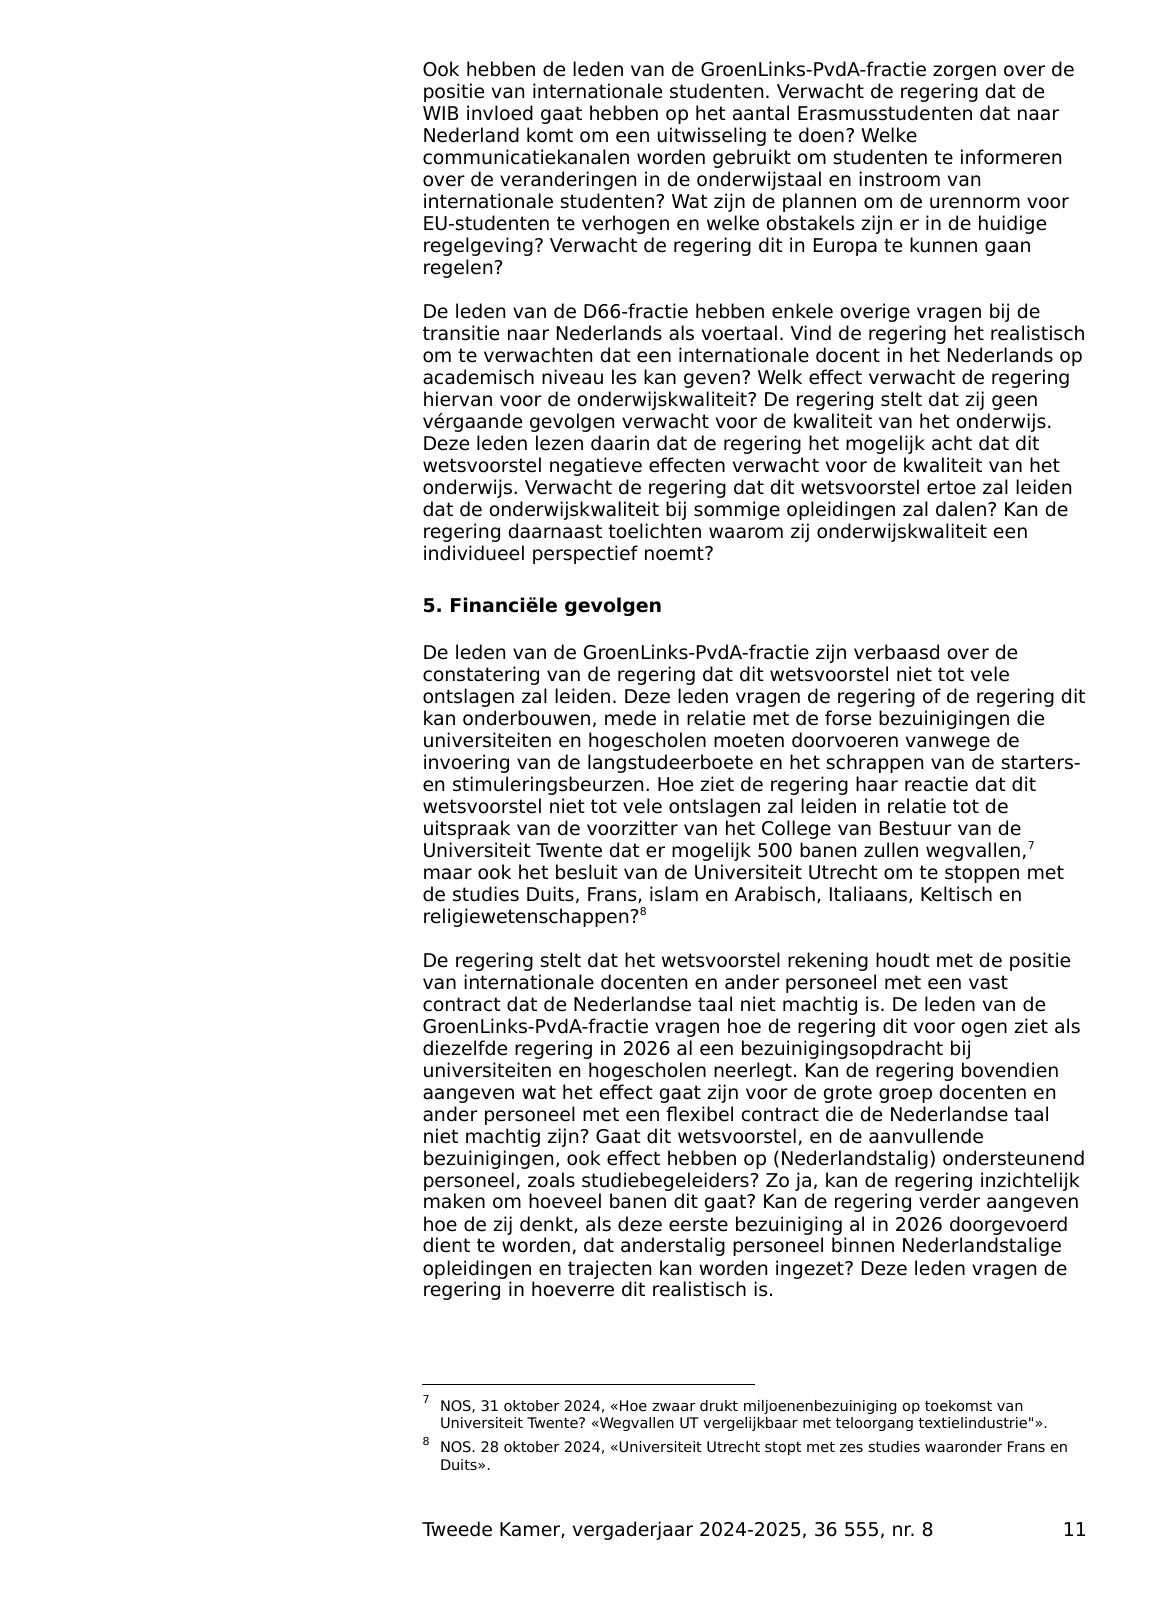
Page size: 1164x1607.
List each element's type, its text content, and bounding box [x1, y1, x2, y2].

text De leden van de GroenLinks-PvdA-fractie zijn verbaasd over de constatering van de regering dat dit wetsvoorstel niet tot vele ontslagen zal leiden. Deze leden vragen de regering of de regering dit kan onderbouwen, mede in relatie met de forse bezuinigingen die universiteiten en hogescholen moeten doorvoeren vanwege de invoering van de langstudeerboete en het schrappen van de starters- en stimuleringsbeurzen. Hoe ziet de regering haar reactie dat dit wetsvoorstel niet tot vele ontslagen zal leiden in relatie tot de uitspraak van de voorzitter van het College van Bestuur van de Universiteit Twente dat er mogelijk 500 banen zullen wegvallen, maar ook het besluit van de Universiteit Utrecht om te stoppen met de studies Duits, Frans, islam en Arabisch, Italiaans, Keltisch en religiewetenschappen? [422, 642, 1087, 927]
text De leden van de D66-fractie hebben enkele overige vragen bij de transitie naar Nederlands als voertaal. Vind de regering het realistisch om te verwachten dat een internationale docent in het Nederlands op academisch niveau les kan geven? Welk effect verwacht de regering hiervan voor de onderwijskwaliteit? De regering stelt dat zij geen vérgaande gevolgen verwacht voor de kwaliteit van het onderwijs. Deze leden lezen daarin dat de regering het mogelijk acht dat dit wetsvoorstel negatieve effecten verwacht voor de kwaliteit van het onderwijs. Verwacht de regering dat dit wetsvoorstel ertoe zal leiden dat de onderwijskwaliteit bij sommige opleidingen zal dalen? Kan de regering daarnaast toelichten waarom zij onderwijskwaliteit een individueel perspectief noemt? [422, 301, 1087, 565]
text De regering stelt dat het wetsvoorstel rekening houdt met de positie van internationale docenten en ander personeel met een vast contract dat de Nederlandse taal niet machtig is. De leden van de GroenLinks-PvdA-fractie vragen hoe de regering dit voor ogen ziet als diezelfde regering in 2026 al een bezuinigingsopdracht bij universiteiten en hogescholen neerlegt. Kan de regering bovendien aangeven wat het effect gaat zijn voor de grote groep docenten en ander personeel met een flexibel contract die de Nederlandse taal niet machtig zijn? Gaat dit wetsvoorstel, en de aanvullende bezuinigingen, ook effect hebben op (Nederlandstalig) ondersteunend personeel, zoals studiebegeleiders? Zo ja, kan de regering inzichtelijk maken om hoeveel banen dit gaat? Kan de regering verder aangeven hoe de zij denkt, als deze eerste bezuiniging al in 2026 doorgevoerd dient te worden, dat anderstalig personeel binnen Nederlandstalige opleidingen en trajecten kan worden ingezet? Deze leden vragen de regering in hoeverre dit realistisch is. [422, 950, 1087, 1301]
text NOS, 31 oktober 2024, «Hoe zwaar drukt miljoenenbezuiniging op toekomst van Universiteit Twente? «Wegvallen UT vergelijkbaar met teloorgang textielindustrie"». [422, 1393, 1087, 1432]
text NOS. 28 oktober 2024, «Universiteit Utrecht stopt met zes studies waaronder Frans en Duits». [422, 1435, 1087, 1474]
subtitle 5. Financiële gevolgen [422, 595, 1087, 617]
text Ook hebben de leden van de GroenLinks-PvdA-fractie zorgen over de positie van internationale studenten. Verwacht de regering dat de WIB invloed gaat hebben op het aantal Erasmusstudenten dat naar Nederland komt om een uitwisseling te doen? Welke communicatiekanalen worden gebruikt om studenten te informeren over de veranderingen in de onderwijstaal en instroom van internationale studenten? Wat zijn de plannen om de urennorm voor EU-studenten te verhogen en welke obstakels zijn er in de huidige regelgeving? Verwacht de regering dit in Europa te kunnen gaan regelen? [422, 59, 1087, 279]
